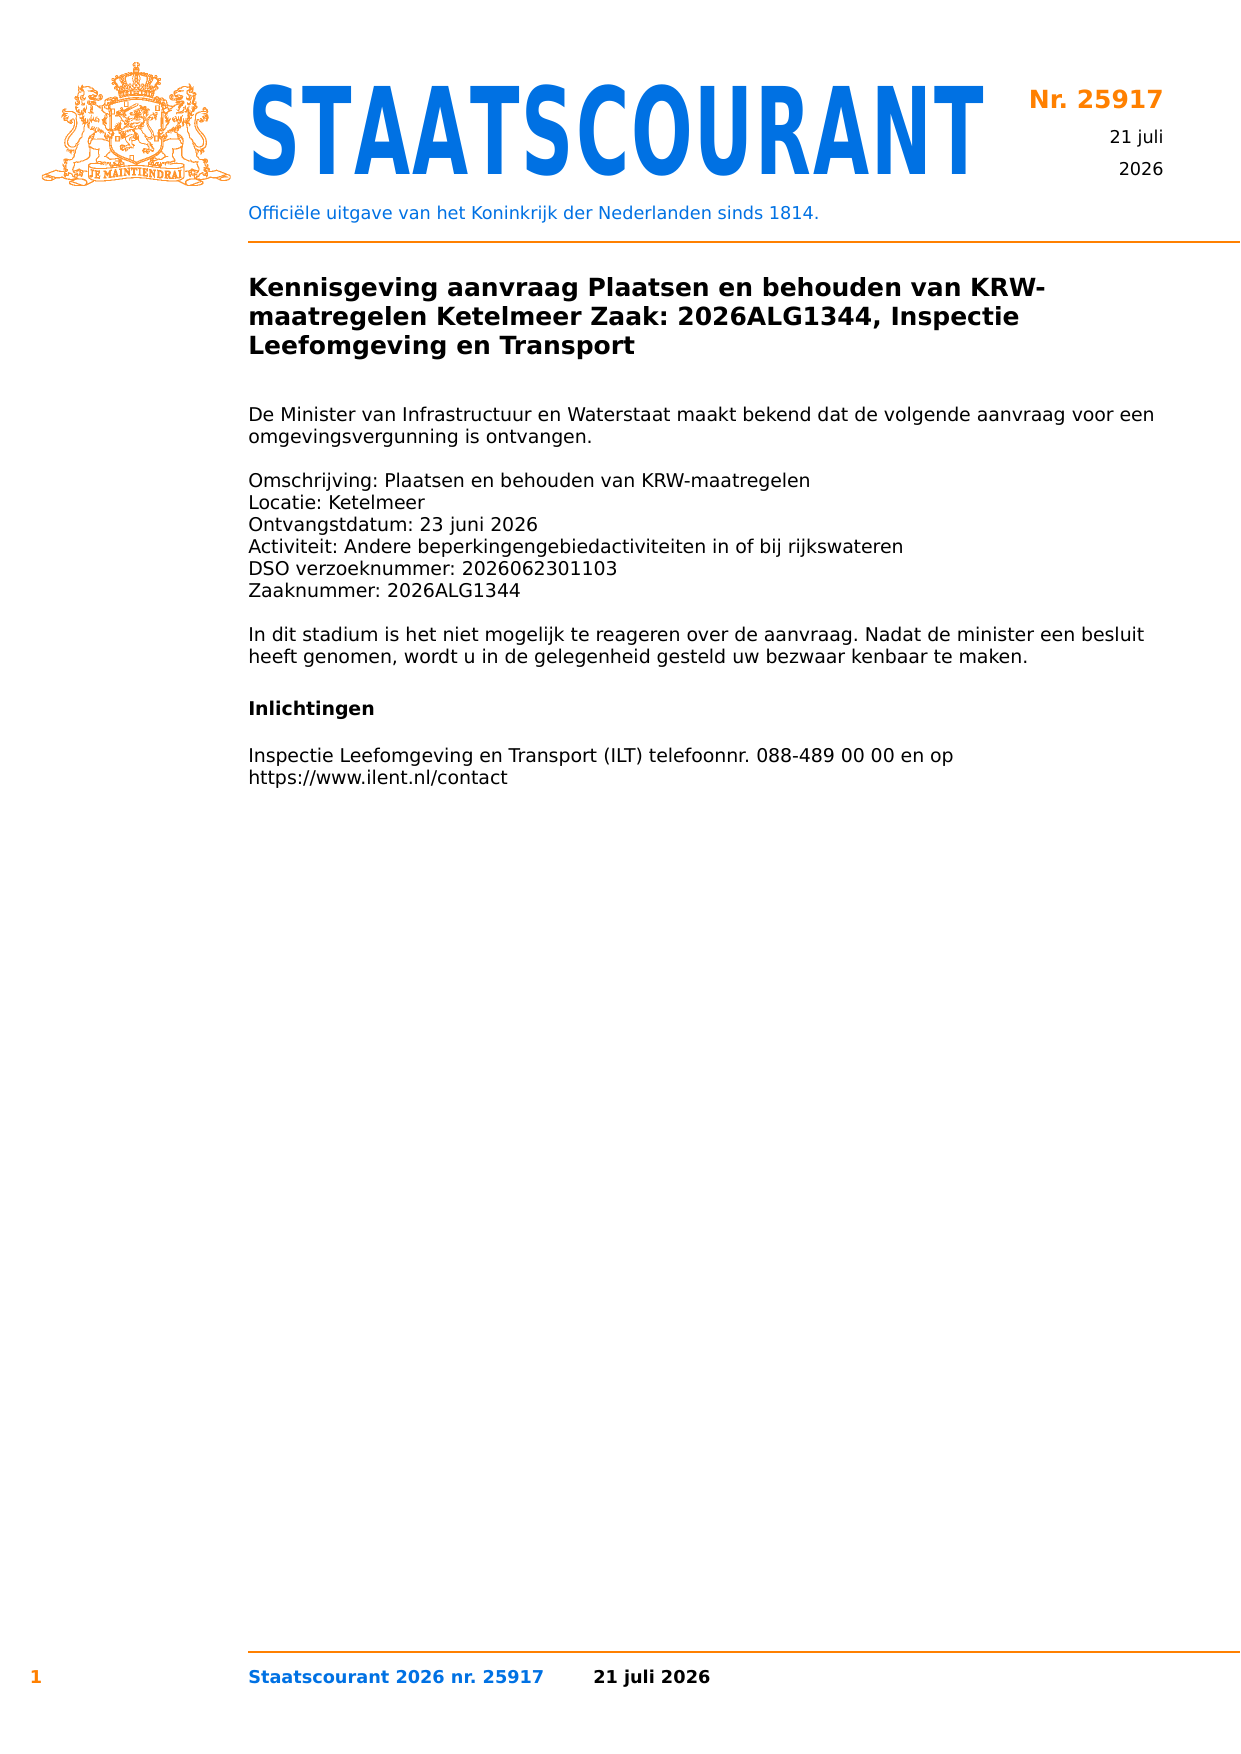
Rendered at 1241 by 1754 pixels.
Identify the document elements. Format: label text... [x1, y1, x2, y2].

table_header STAATSCOURANT [248, 62, 998, 203]
subtitle Inlichtingen [248, 698, 1163, 720]
table_cell 2026 [998, 153, 1240, 203]
text De Minister van Infrastructuur en Waterstaat maakt bekend dat de volgende aanvraag voor een omgevingsvergunning is ontvangen. [248, 404, 1163, 448]
table_cell 21 juli [998, 121, 1240, 153]
text Omschrijving: Plaatsen en behouden van KRW-maatregelen [248, 470, 1163, 492]
table_header Nr. 25917 [998, 62, 1240, 121]
subtitle Kennisgeving aanvraag Plaatsen en behouden van KRW-maatregelen Ketelmeer Zaak: 2026ALG1344, Inspectie Leefomgeving en Transport [248, 273, 1163, 361]
text Inspectie Leefomgeving en Transport (ILT) telefoonnr. 088-489 00 00 en op https://www.ilent.nl/contact [248, 745, 1163, 789]
text Ontvangstdatum: 23 juni 2026 [248, 514, 1163, 536]
text In dit stadium is het niet mogelijk te reageren over de aanvraag. Nadat de minister een besluit heeft genomen, wordt u in de gelegenheid gesteld uw bezwaar kenbaar te maken. [248, 624, 1163, 668]
text Zaaknummer: 2026ALG1344 [248, 580, 1163, 602]
text DSO verzoeknummer: 2026062301103 [248, 558, 1163, 580]
table_header [25, 62, 248, 241]
picture [41, 62, 231, 186]
text Activiteit: Andere beperkingengebiedactiviteiten in of bij rijkswateren [248, 536, 1163, 558]
table_cell Officiële uitgave van het Koninkrijk der Nederlanden sinds 1814. [248, 203, 1240, 241]
text Locatie: Ketelmeer [248, 492, 1163, 514]
